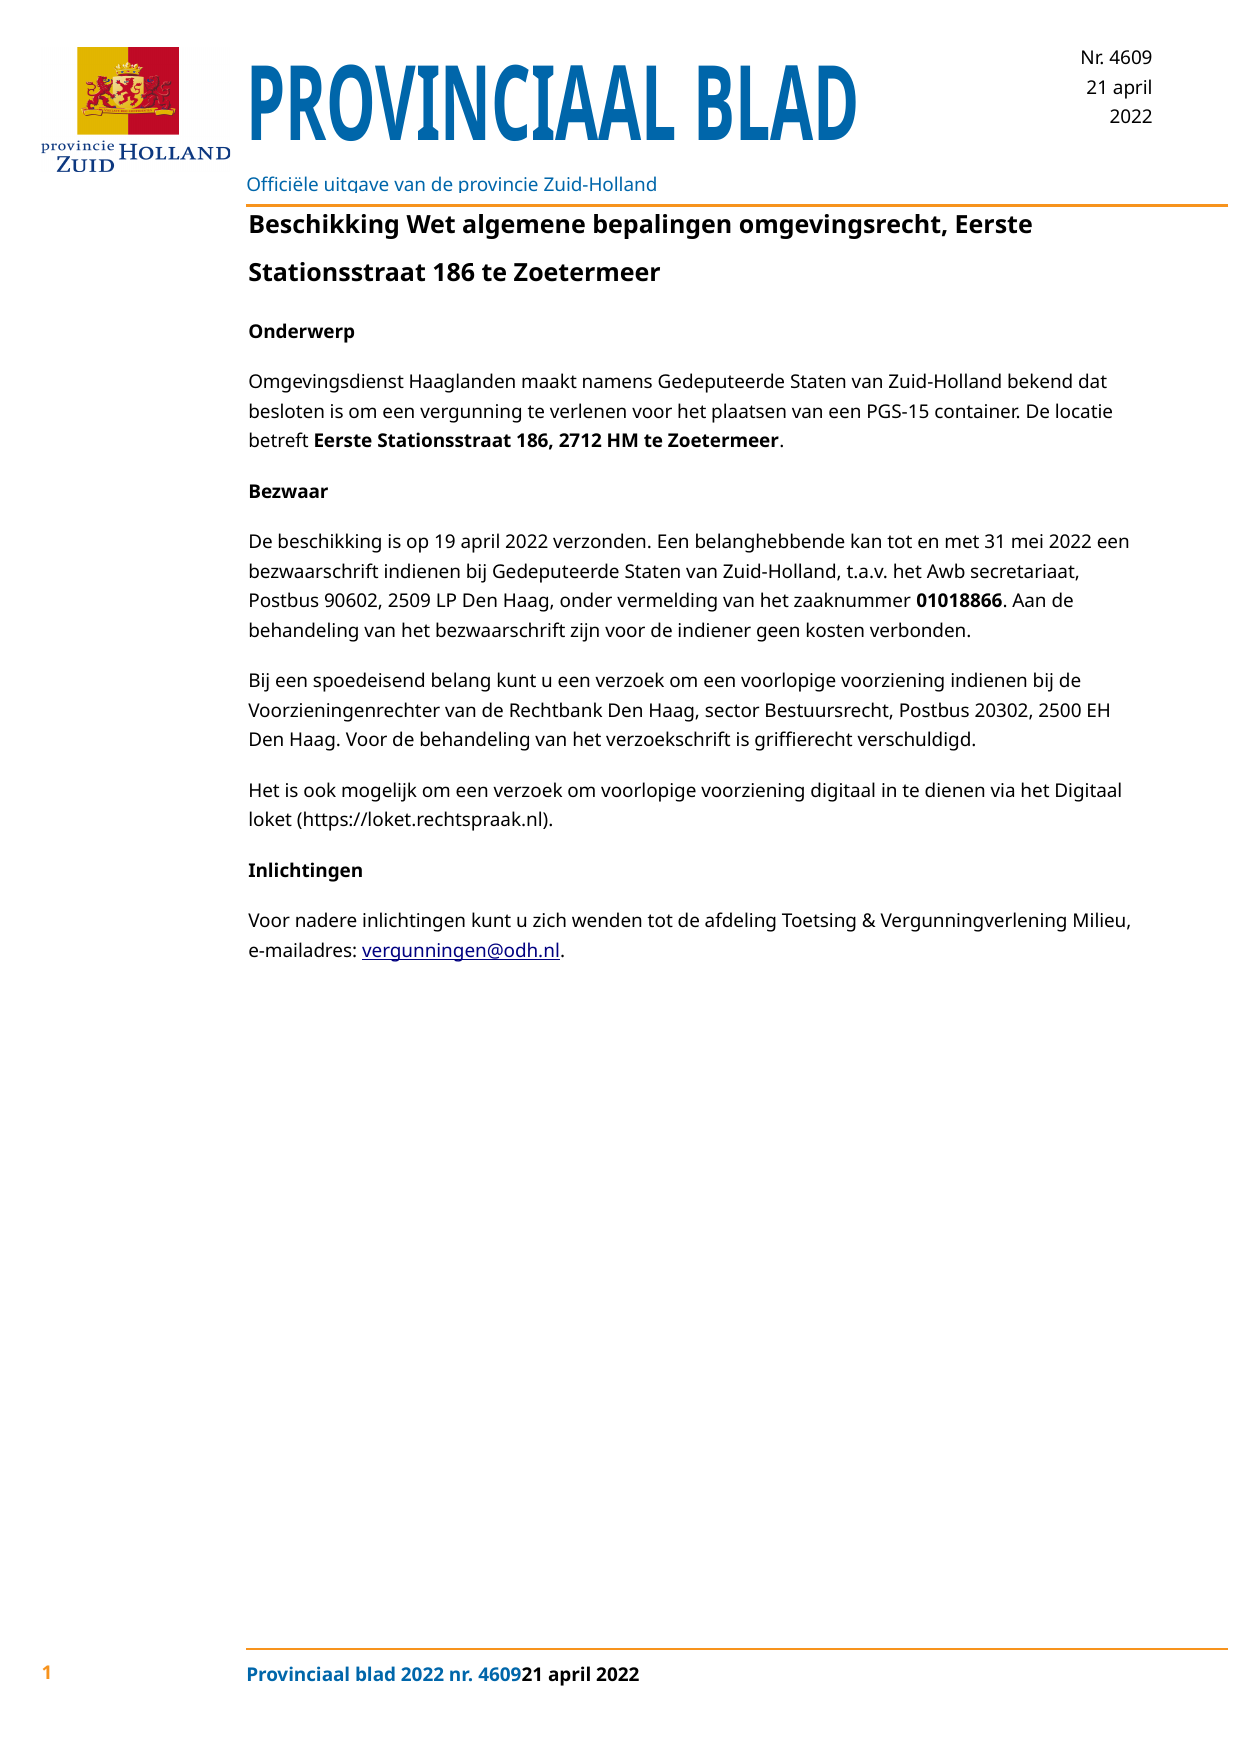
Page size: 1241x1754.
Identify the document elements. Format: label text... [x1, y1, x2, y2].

picture [41, 47, 231, 172]
text Omgevingsdienst Haaglanden maakt namens Gedeputeerde Staten van Zuid-Holland bekend dat besloten is om een vergunning te verlenen voor het plaatsen van een PGS-15 container. De locatie betreft Eerste Stationsstraat 186, 2712 HM te Zoetermeer. [248, 368, 1152, 453]
text Bezwaar [248, 478, 1152, 504]
text Beschikking Wet algemene bepalingen omgevingsrecht, Eerste Stationsstraat 186 te Zoetermeer [248, 207, 1152, 288]
text Inlichtingen [248, 857, 1152, 883]
text Onderwerp [248, 318, 1152, 344]
text De beschikking is op 19 april 2022 verzonden. Een belanghebbende kan tot en met 31 mei 2022 een bezwaarschrift indienen bij Gedeputeerde Staten van Zuid-Holland, t.a.v. het Awb secretariaat, Postbus 90602, 2509 LP Den Haag, onder vermelding van het zaaknummer 01018866. Aan de behandeling van het bezwaarschrift zijn voor de indiener geen kosten verbonden. [248, 528, 1152, 643]
text Voor nadere inlichtingen kunt u zich wenden tot de afdeling Toetsing & Vergunningverlening Milieu, e-mailadres: vergunningen@odh.nl. [248, 907, 1152, 963]
text Het is ook mogelijk om een verzoek om voorlopige voorziening digitaal in te dienen via het Digitaal loket (https://loket.rechtspraak.nl). [248, 777, 1152, 832]
text Bij een spoedeisend belang kunt u een verzoek om een voorlopige voorziening indienen bij de Voorzieningenrechter van de Rechtbank Den Haag, sector Bestuursrecht, Postbus 20302, 2500 EH Den Haag. Voor de behandeling van het verzoekschrift is griffierecht verschuldigd. [248, 667, 1152, 752]
